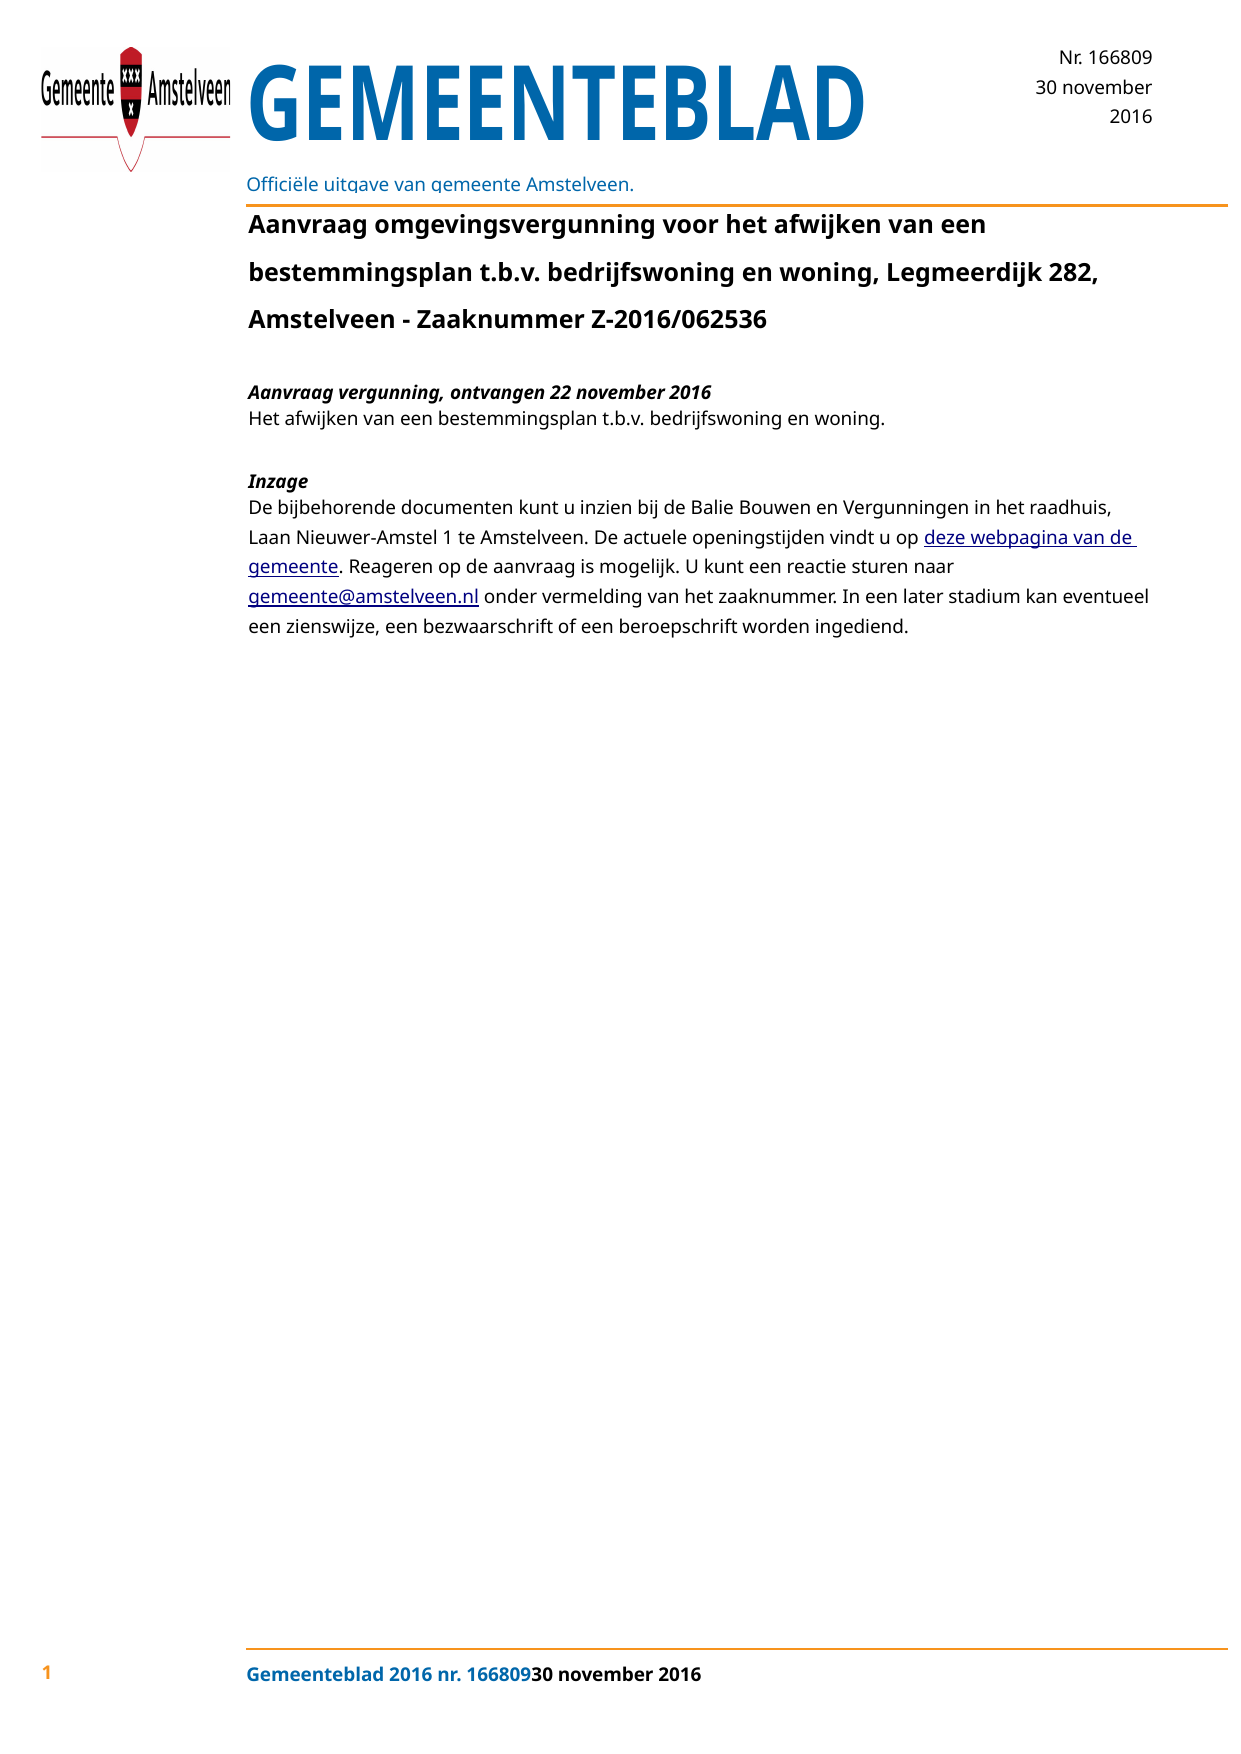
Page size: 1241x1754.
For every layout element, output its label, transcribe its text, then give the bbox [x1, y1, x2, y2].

text Aanvraag vergunning, ontvangen 22 november 2016 [248, 379, 1152, 405]
text Het afwijken van een bestemmingsplan t.b.v. bedrijfswoning en woning. [248, 405, 1152, 431]
picture [41, 47, 231, 172]
text Aanvraag omgevingsvergunning voor het afwijken van een bestemmingsplan t.b.v. bedrijfswoning en woning, Legmeerdijk 282, Amstelveen - Zaaknummer Z-2016/062536 [248, 207, 1152, 336]
text Inzage [248, 469, 1152, 494]
text De bijbehorende documenten kunt u inzien bij de Balie Bouwen en Vergunningen in het raadhuis, Laan Nieuwer-Amstel 1 te Amstelveen. De actuele openingstijden vindt u op deze webpagina van de gemeente. Reageren op de aanvraag is mogelijk. U kunt een reactie sturen naar gemeente@amstelveen.nl onder vermelding van het zaaknummer. In een later stadium kan eventueel een zienswijze, een bezwaarschrift of een beroepschrift worden ingediend. [248, 494, 1152, 638]
